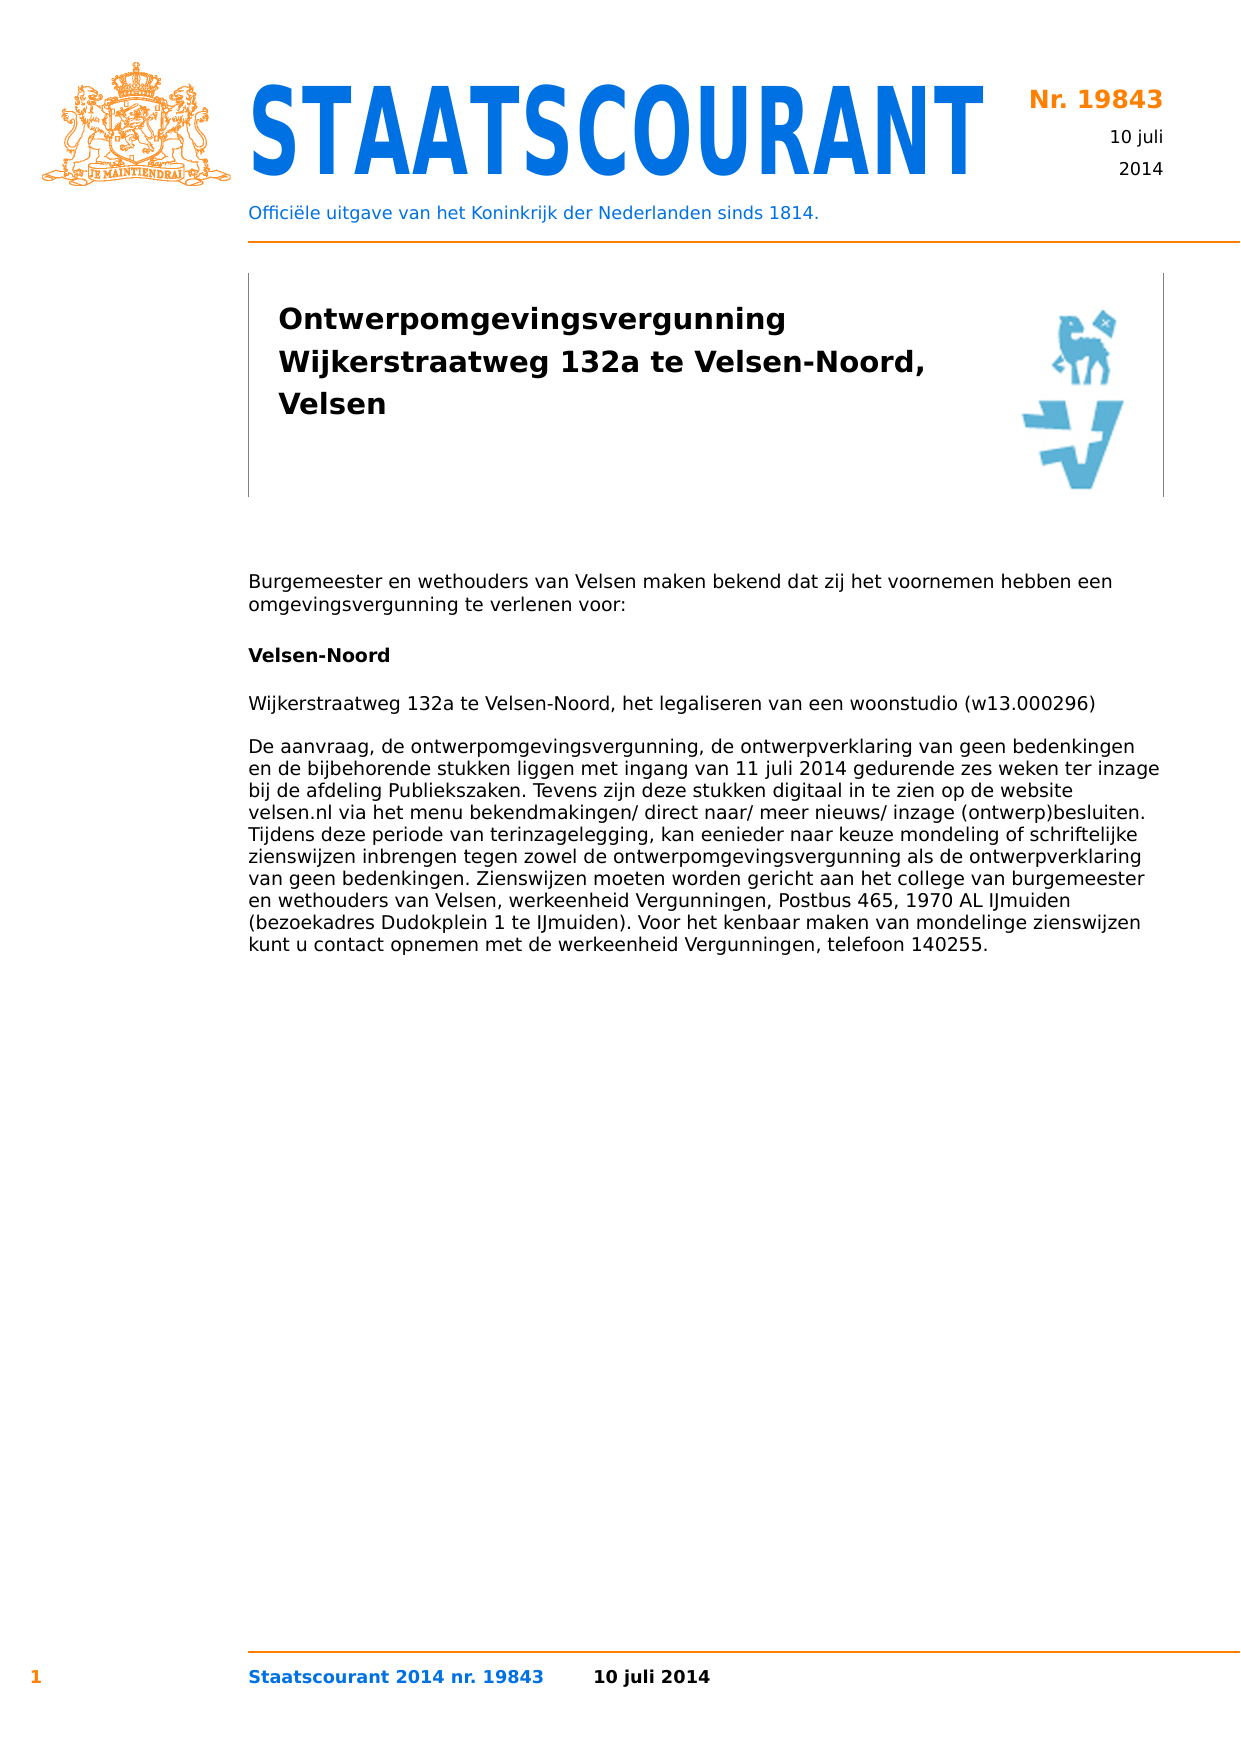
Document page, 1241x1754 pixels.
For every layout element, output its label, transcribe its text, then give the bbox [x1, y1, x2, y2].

subtitle Ontwerpomgevingsvergunning Wijkerstraatweg 132a te Velsen-Noord, Velsen [249, 273, 1163, 497]
table_header STAATSCOURANT [248, 62, 998, 203]
table_cell 10 juli [998, 121, 1240, 153]
table_cell 2014 [998, 153, 1240, 203]
text Burgemeester en wethouders van Velsen maken bekend dat zij het voornemen hebben een omgevingsvergunning te verlenen voor: [248, 571, 1163, 615]
text Wijkerstraatweg 132a te Velsen-Noord, het legaliseren van een woonstudio (w13.000296) [248, 692, 1163, 714]
subtitle Velsen-Noord [248, 645, 1163, 667]
text De aanvraag, de ontwerpomgevingsvergunning, de ontwerpverklaring van geen bedenkingen en de bijbehorende stukken liggen met ingang van 11 juli 2014 gedurende zes weken ter inzage bij de afdeling Publiekszaken. Tevens zijn deze stukken digitaal in te zien op de website velsen.nl via het menu bekendmakingen/ direct naar/ meer nieuws/ inzage (ontwerp)besluiten. [248, 736, 1163, 824]
table_header [25, 62, 248, 241]
table_cell Officiële uitgave van het Koninkrijk der Nederlanden sinds 1814. [248, 203, 1240, 241]
picture [41, 62, 231, 186]
text Tijdens deze periode van terinzagelegging, kan eenieder naar keuze mondeling of schriftelijke zienswijzen inbrengen tegen zowel de ontwerpomgevingsvergunning als de ontwerpverklaring van geen bedenkingen. Zienswijzen moeten worden gericht aan het college van burgemeester en wethouders van Velsen, werkeenheid Vergunningen, Postbus 465, 1970 AL IJmuiden (bezoekadres Dudokplein 1 te IJmuiden). Voor het kenbaar maken van mondelinge zienswijzen kunt u contact opnemen met de werkeenheid Vergunningen, telefoon 140255. [248, 824, 1163, 956]
table_header Nr. 19843 [998, 62, 1240, 121]
picture [1015, 302, 1134, 498]
